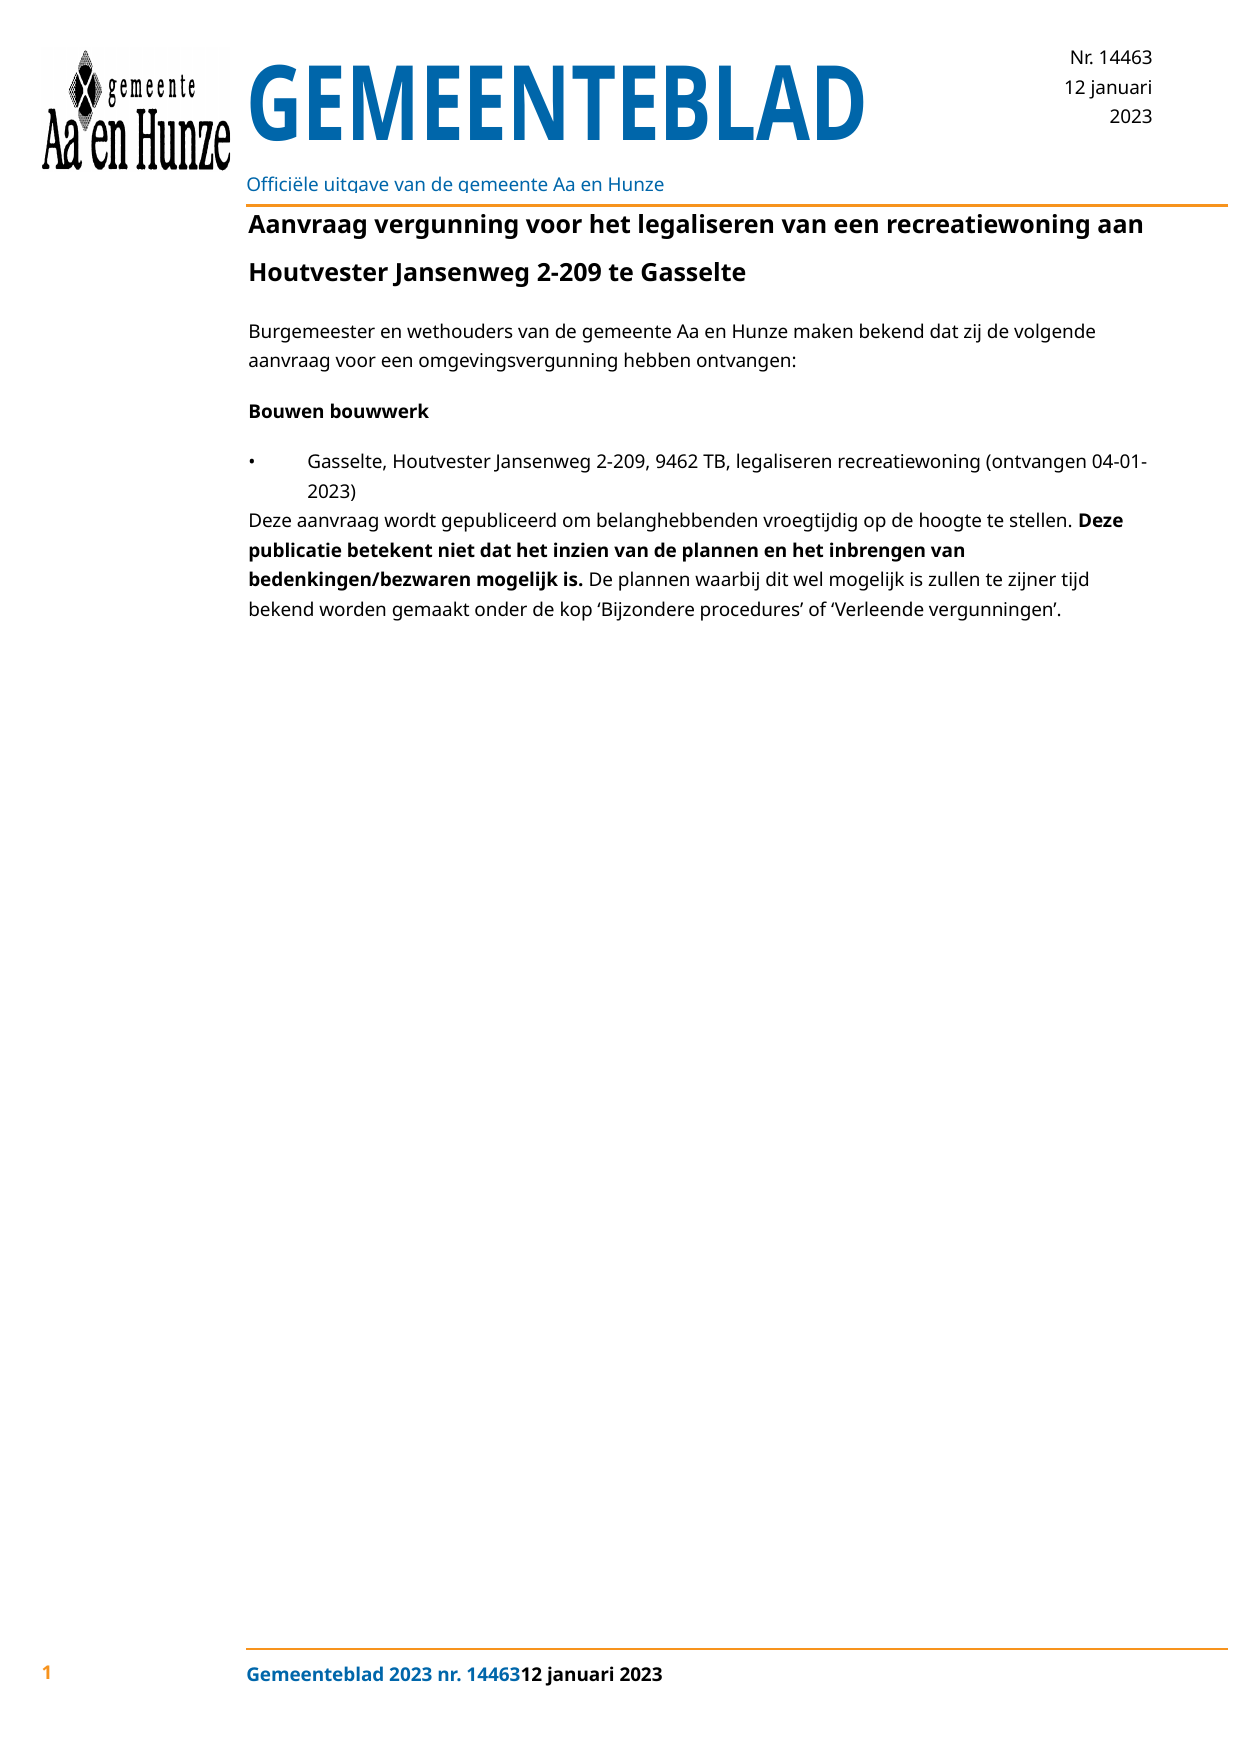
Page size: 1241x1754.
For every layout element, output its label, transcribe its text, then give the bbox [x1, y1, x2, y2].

text Bouwen bouwwerk [248, 398, 1152, 424]
text Burgemeester en wethouders van de gemeente Aa en Hunze maken bekend dat zij de volgende aanvraag voor een omgevingsvergunning hebben ontvangen: [248, 318, 1152, 373]
text Aanvraag vergunning voor het legaliseren van een recreatiewoning aan Houtvester Jansenweg 2-209 te Gasselte [248, 207, 1152, 288]
text Deze aanvraag wordt gepubliceerd om belanghebbenden vroegtijdig op de hoogte te stellen. Deze publicatie betekent niet dat het inzien van de plannen en het inbrengen van bedenkingen/bezwaren mogelijk is. De plannen waarbij dit wel mogelijk is zullen te zijner tijd bekend worden gemaakt onder de kop ‘Bijzondere procedures’ of ‘Verleende vergunningen’. [248, 507, 1152, 622]
picture [41, 47, 231, 172]
list Gasselte, Houtvester Jansenweg 2-209, 9462 TB, legaliseren recreatiewoning (ontvangen 04-01-2023) [248, 448, 1152, 504]
